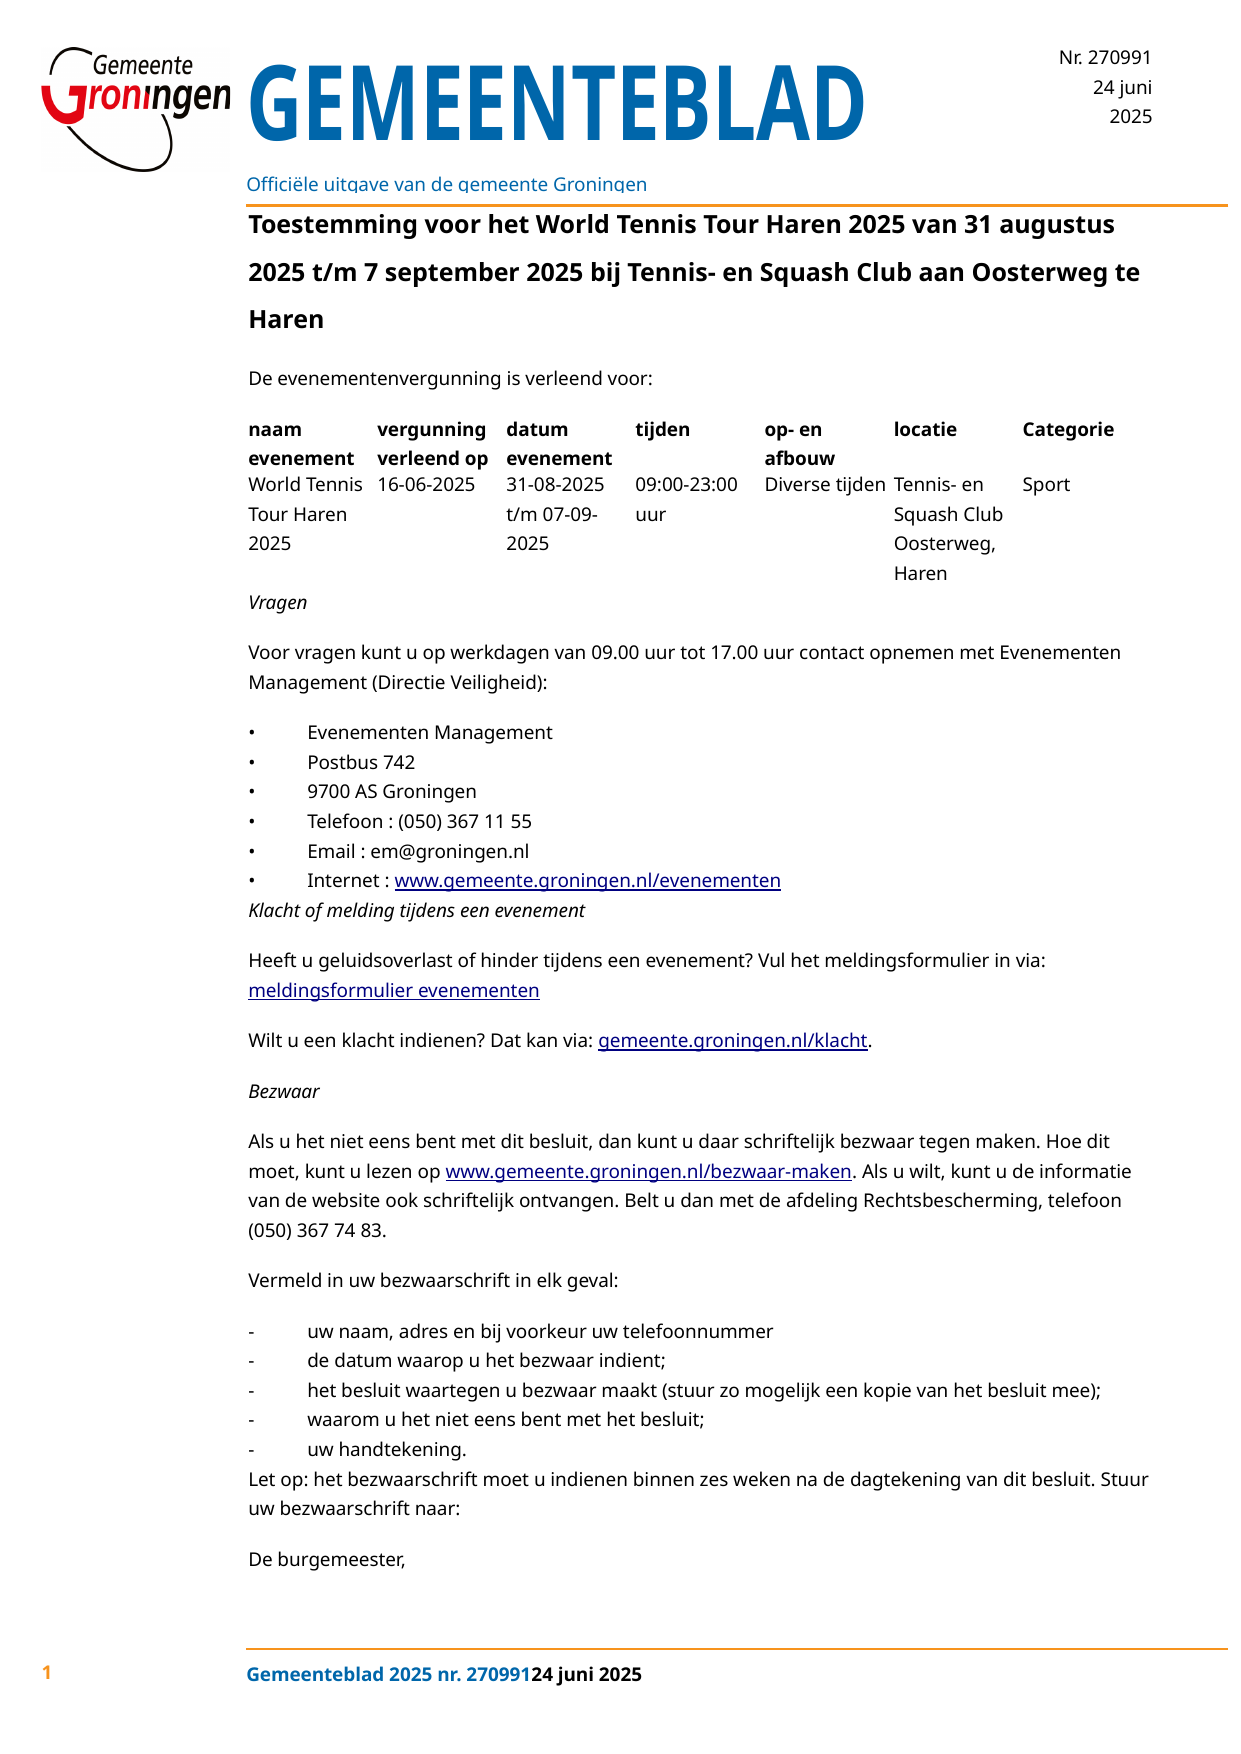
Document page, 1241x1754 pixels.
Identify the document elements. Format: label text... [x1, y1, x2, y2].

list Postbus 742 [248, 749, 1152, 775]
table_header locatie [894, 416, 1022, 471]
table_cell Tennis- en Squash Club Oosterweg, Haren [894, 471, 1022, 586]
list Evenementen Management [248, 719, 1152, 745]
table_cell Diverse tijden [764, 471, 893, 586]
table_cell Sport [1023, 471, 1152, 586]
list Email : em@groningen.nl [248, 838, 1152, 863]
table_header datum evenement [506, 416, 635, 471]
picture [41, 47, 231, 172]
table_header op- en afbouw [764, 416, 893, 471]
text De burgemeester, [248, 1546, 1152, 1571]
text Wilt u een klacht indienen? Dat kan via: gemeente.groningen.nl/klacht. [248, 1027, 1152, 1053]
table_header vergunning verleend op [377, 416, 506, 471]
list het besluit waartegen u bezwaar maakt (stuur zo mogelijk een kopie van het besluit mee); [248, 1377, 1152, 1403]
text Toestemming voor het World Tennis Tour Haren 2025 van 31 augustus 2025 t/m 7 september 2025 bij Tennis- en Squash Club aan Oosterweg te Haren [248, 207, 1152, 336]
list 9700 AS Groningen [248, 779, 1152, 804]
list de datum waarop u het bezwaar indient; [248, 1347, 1152, 1373]
table_header Categorie [1023, 416, 1152, 471]
table_header tijden [635, 416, 764, 471]
text Bezwaar [248, 1078, 1152, 1103]
table_header naam evenement [248, 416, 377, 471]
text Let op: het bezwaarschrift moet u indienen binnen zes weken na de dagtekening van dit besluit. Stuur uw bezwaarschrift naar: [248, 1466, 1152, 1521]
table_cell 31-08-2025 t/m 07-09-2025 [506, 471, 635, 586]
text Klacht of melding tijdens een evenement [248, 897, 1152, 923]
list Telefoon : (050) 367 11 55 [248, 808, 1152, 834]
list uw naam, adres en bij voorkeur uw telefoonnummer [248, 1318, 1152, 1343]
list uw handtekening. [248, 1436, 1152, 1462]
text Vermeld in uw bezwaarschrift in elk geval: [248, 1267, 1152, 1293]
text De evenementenvergunning is verleend voor: [248, 366, 1152, 391]
text Voor vragen kunt u op werkdagen van 09.00 uur tot 17.00 uur contact opnemen met Evenementen Management (Directie Veiligheid): [248, 639, 1152, 695]
text Als u het niet eens bent met dit besluit, dan kunt u daar schriftelijk bezwaar tegen maken. Hoe dit moet, kunt u lezen op www.gemeente.groningen.nl/bezwaar-maken. Als u wilt, kunt u de informatie van de website ook schriftelijk ontvangen. Belt u dan met de afdeling Rechtsbescherming, telefoon (050) 367 74 83. [248, 1128, 1152, 1243]
list waarom u het niet eens bent met het besluit; [248, 1407, 1152, 1432]
table_cell 16-06-2025 [377, 471, 506, 586]
text Vragen [248, 589, 1152, 615]
table_cell 09:00-23:00 uur [635, 471, 764, 586]
table_cell World Tennis Tour Haren 2025 [248, 471, 377, 586]
text Heeft u geluidsoverlast of hinder tijdens een evenement? Vul het meldingsformulier in via: meldingsformulier evenementen [248, 947, 1152, 1003]
list Internet : www.gemeente.groningen.nl/evenementen [248, 867, 1152, 893]
